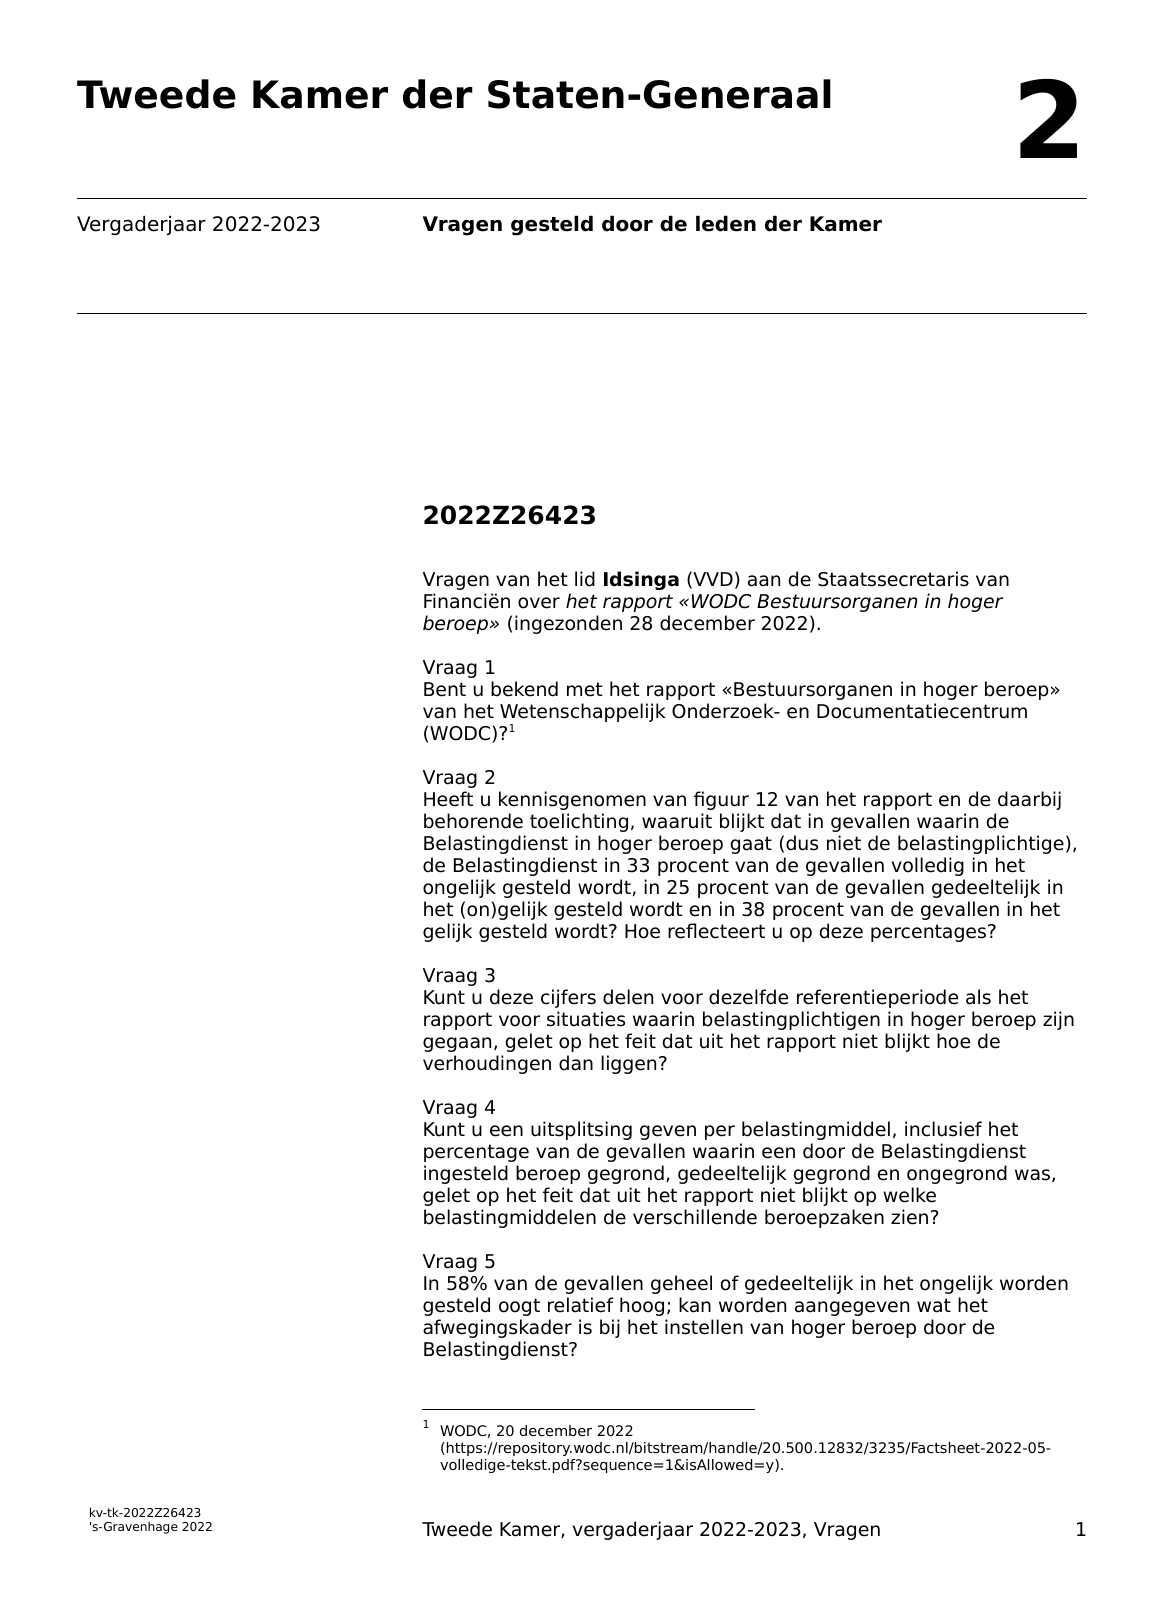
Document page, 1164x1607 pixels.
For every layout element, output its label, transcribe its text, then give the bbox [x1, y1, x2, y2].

text Vraag 2 [422, 767, 1087, 789]
text Vraag 1 [422, 657, 1087, 679]
text Kunt u een uitsplitsing geven per belastingmiddel, inclusief het percentage van de gevallen waarin een door de Belastingdienst ingesteld beroep gegrond, gedeeltelijk gegrond en ongegrond was, gelet op het feit dat uit het rapport niet blijkt op welke belastingmiddelen de verschillende beroepzaken zien? [422, 1119, 1087, 1229]
table_cell Vergaderjaar 2022-2023 [77, 199, 422, 313]
text Kunt u deze cijfers delen voor dezelfde referentieperiode als het rapport voor situaties waarin belastingplichtigen in hoger beroep zijn gegaan, gelet op het feit dat uit het rapport niet blijkt hoe de verhoudingen dan liggen? [422, 987, 1087, 1075]
text Vraag 5 [422, 1251, 1087, 1273]
text Vragen van het lid Idsinga (VVD) aan de Staatssecretaris van Financiën over het rapport «WODC Bestuursorganen in hoger beroep» (ingezonden 28 december 2022). [422, 569, 1087, 635]
text In 58% van de gevallen geheel of gedeeltelijk in het ongelijk worden gesteld oogt relatief hoog; kan worden aangegeven wat het afwegingskader is bij het instellen van hoger beroep door de Belastingdienst? [422, 1273, 1087, 1361]
text 's-Gravenhage 2022 [88, 1520, 323, 1534]
table_cell Vragen gesteld door de leden der Kamer [422, 199, 1087, 313]
table_header 2 [886, 59, 1087, 198]
text 2022Z26423 [422, 501, 1087, 531]
text Vraag 4 [422, 1097, 1087, 1119]
text WODC, 20 december 2022 (https://repository.wodc.nl/bitstream/handle/20.500.12832/3235/Factsheet-2022-05-volledige-tekst.pdf?sequence=1&isAllowed=y). [422, 1418, 1087, 1474]
text Vraag 3 [422, 965, 1087, 987]
table_header Tweede Kamer der Staten-Generaal [77, 59, 886, 198]
text Heeft u kennisgenomen van figuur 12 van het rapport en de daarbij behorende toelichting, waaruit blijkt dat in gevallen waarin de Belastingdienst in hoger beroep gaat (dus niet de belastingplichtige), de Belastingdienst in 33 procent van de gevallen volledig in het ongelijk gesteld wordt, in 25 procent van de gevallen gedeeltelijk in het (on)gelijk gesteld wordt en in 38 procent van de gevallen in het gelijk gesteld wordt? Hoe reflecteert u op deze percentages? [422, 789, 1087, 943]
text kv-tk-2022Z26423 [88, 1506, 323, 1520]
text Bent u bekend met het rapport «Bestuursorganen in hoger beroep» van het Wetenschappelijk Onderzoek- en Documentatiecentrum (WODC)? [422, 679, 1087, 745]
